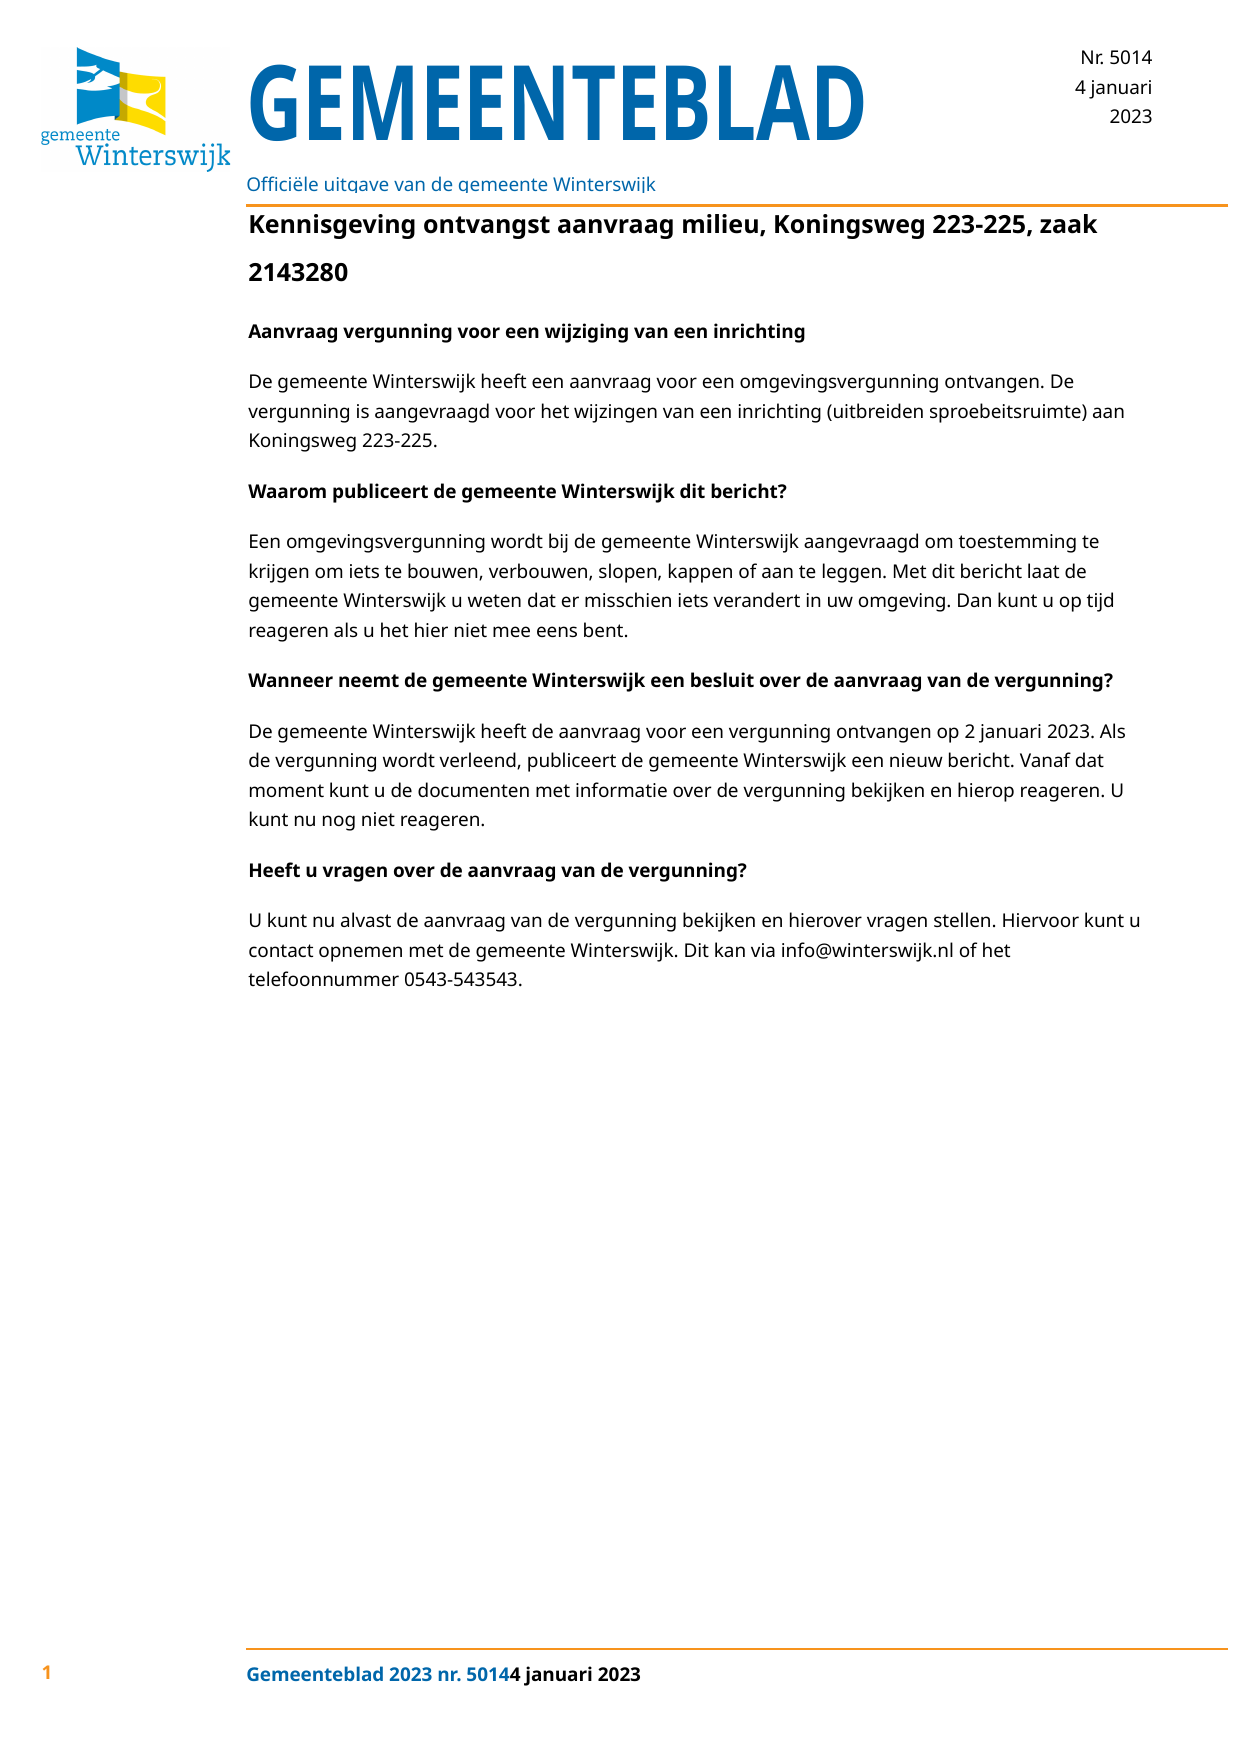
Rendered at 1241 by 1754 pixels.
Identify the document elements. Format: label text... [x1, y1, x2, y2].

picture [225, 153, 231, 162]
picture [41, 47, 231, 172]
text U kunt nu alvast de aanvraag van de vergunning bekijken en hierover vragen stellen. Hiervoor kunt u contact opnemen met de gemeente Winterswijk. Dit kan via info@winterswijk.nl of het telefoonnummer 0543-543543. [248, 907, 1152, 992]
text De gemeente Winterswijk heeft een aanvraag voor een omgevingsvergunning ontvangen. De vergunning is aangevraagd voor het wijzingen van een inrichting (uitbreiden sproebeitsruimte) aan Koningsweg 223-225. [248, 368, 1152, 453]
text Een omgevingsvergunning wordt bij de gemeente Winterswijk aangevraagd om toestemming te krijgen om iets te bouwen, verbouwen, slopen, kappen of aan te leggen. Met dit bericht laat de gemeente Winterswijk u weten dat er misschien iets verandert in uw omgeving. Dan kunt u op tijd reageren als u het hier niet mee eens bent. [248, 528, 1152, 643]
text Aanvraag vergunning voor een wijziging van een inrichting [248, 318, 1152, 344]
text Waarom publiceert de gemeente Winterswijk dit bericht? [248, 478, 1152, 504]
text De gemeente Winterswijk heeft de aanvraag voor een vergunning ontvangen op 2 januari 2023. Als de vergunning wordt verleend, publiceert de gemeente Winterswijk een nieuw bericht. Vanaf dat moment kunt u de documenten met informatie over de vergunning bekijken en hierop reageren. U kunt nu nog niet reageren. [248, 718, 1152, 832]
text Heeft u vragen over de aanvraag van de vergunning? [248, 857, 1152, 883]
text Wanneer neemt de gemeente Winterswijk een besluit over de aanvraag van de vergunning? [248, 667, 1152, 693]
text Kennisgeving ontvangst aanvraag milieu, Koningsweg 223-225, zaak 2143280 [248, 207, 1152, 288]
